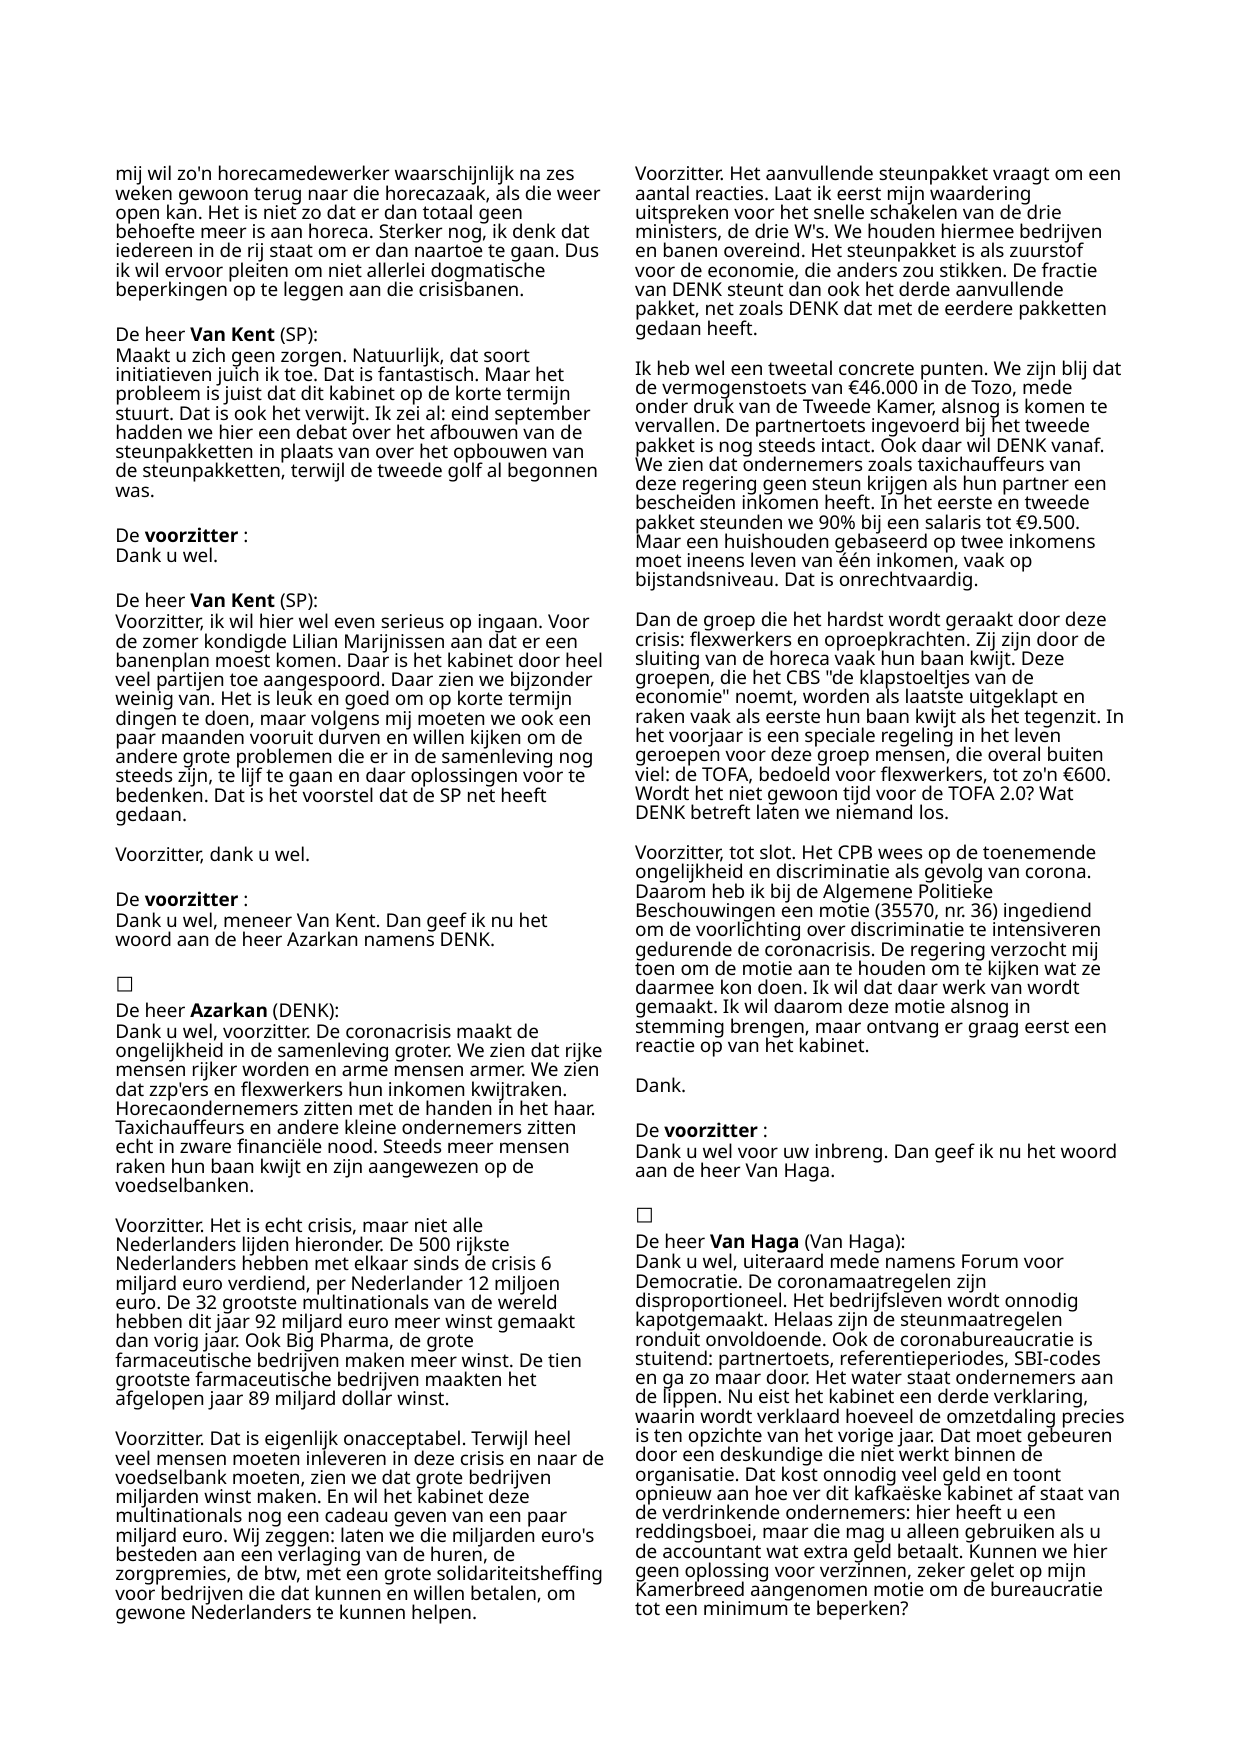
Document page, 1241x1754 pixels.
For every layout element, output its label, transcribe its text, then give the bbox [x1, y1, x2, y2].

text Voorzitter. Het aanvullende steunpakket vraagt om een aantal reacties. Laat ik eerst mijn waardering uitspreken voor het snelle schakelen van de drie ministers, de drie W's. We houden hiermee bedrijven en banen overeind. Het steunpakket is als zuurstof voor de economie, die anders zou stikken. De fractie van DENK steunt dan ook het derde aanvullende pakket, net zoals DENK dat met de eerdere pakketten gedaan heeft. [635, 165, 1125, 339]
text De heer Van Kent (SP): [115, 588, 605, 613]
text Ik heb wel een tweetal concrete punten. We zijn blij dat de vermogenstoets van €46.000 in de Tozo, mede onder druk van de Tweede Kamer, alsnog is komen te vervallen. De partnertoets ingevoerd bij het tweede pakket is nog steeds intact. Ook daar wil DENK vanaf. We zien dat ondernemers zoals taxichauffeurs van deze regering geen steun krijgen als hun partner een bescheiden inkomen heeft. In het eerste en tweede pakket steunden we 90% bij een salaris tot €9.500. Maar een huishouden gebaseerd op twee inkomens moet ineens leven van één inkomen, vaak op bijstandsniveau. Dat is onrechtvaardig. [635, 359, 1125, 591]
text De heer Van Kent (SP): [115, 321, 605, 347]
text ⬜ [635, 1202, 1125, 1228]
text De voorzitter : [115, 522, 605, 547]
text Dan de groep die het hardst wordt geraakt door deze crisis: flexwerkers en oproepkrachten. Zij zijn door de sluiting van de horeca vaak hun baan kwijt. Deze groepen, die het CBS "de klapstoeltjes van de economie" noemt, worden als laatste uitgeklapt en raken vaak als eerste hun baan kwijt als het tegenzit. In het voorjaar is een speciale regeling in het leven geroepen voor deze groep mensen, die overal buiten viel: de TOFA, bedoeld voor flexwerkers, tot zo'n €600. Wordt het niet gewoon tijd voor de TOFA 2.0? Wat DENK betreft laten we niemand los. [635, 611, 1125, 823]
text Dank u wel, meneer Van Kent. Dan geef ik nu het woord aan de heer Azarkan namens DENK. [115, 912, 605, 950]
text Dank u wel voor uw inbreng. Dan geef ik nu het woord aan de heer Van Haga. [635, 1143, 1125, 1181]
text De voorzitter : [115, 886, 605, 912]
text Voorzitter. Dat is eigenlijk onacceptabel. Terwijl heel veel mensen moeten inleveren in deze crisis en naar de voedselbank moeten, zien we dat grote bedrijven miljarden winst maken. En wil het kabinet deze multinationals nog een cadeau geven van een paar miljard euro. Wij zeggen: laten we die miljarden euro's besteden aan een verlaging van de huren, de zorgpremies, de btw, met een grote solidariteitsheffing voor bedrijven die dat kunnen en willen betalen, om gewone Nederlanders te kunnen helpen. [115, 1430, 605, 1623]
text De heer Van Haga (Van Haga): [635, 1228, 1125, 1253]
text Dank. [635, 1077, 1125, 1096]
text Voorzitter. Het is echt crisis, maar niet alle Nederlanders lijden hieronder. De 500 rijkste Nederlanders hebben met elkaar sinds de crisis 6 miljard euro verdiend, per Nederlander 12 miljoen euro. De 32 grootste multinationals van de wereld hebben dit jaar 92 miljard euro meer winst gemaakt dan vorig jaar. Ook Big Pharma, de grote farmaceutische bedrijven maken meer winst. De tien grootste farmaceutische bedrijven maakten het afgelopen jaar 89 miljard dollar winst. [115, 1217, 605, 1409]
text Maakt u zich geen zorgen. Natuurlijk, dat soort initiatieven juich ik toe. Dat is fantastisch. Maar het probleem is juist dat dit kabinet op de korte termijn stuurt. Dat is ook het verwijt. Ik zei al: eind september hadden we hier een debat over het afbouwen van de steunpakketten in plaats van over het opbouwen van de steunpakketten, terwijl de tweede golf al begonnen was. [115, 347, 605, 501]
text Voorzitter, ik wil hier wel even serieus op ingaan. Voor de zomer kondigde Lilian Marijnissen aan dat er een banenplan moest komen. Daar is het kabinet door heel veel partijen toe aangespoord. Daar zien we bijzonder weinig van. Het is leuk en goed om op korte termijn dingen te doen, maar volgens mij moeten we ook een paar maanden vooruit durven en willen kijken om de andere grote problemen die er in de samenleving nog steeds zijn, te lijf te gaan en daar oplossingen voor te bedenken. Dat is het voorstel dat de SP net heeft gedaan. [115, 613, 605, 825]
text mij wil zo'n horecamedewerker waarschijnlijk na zes weken gewoon terug naar die horecazaak, als die weer open kan. Het is niet zo dat er dan totaal geen behoefte meer is aan horeca. Sterker nog, ik denk dat iedereen in de rij staat om er dan naartoe te gaan. Dus ik wil ervoor pleiten om niet allerlei dogmatische beperkingen op te leggen aan die crisisbanen. [115, 165, 605, 300]
text De voorzitter : [635, 1117, 1125, 1143]
text Voorzitter, dank u wel. [115, 846, 605, 865]
text Dank u wel, voorzitter. De coronacrisis maakt de ongelijkheid in de samenleving groter. We zien dat rijke mensen rijker worden en arme mensen armer. We zien dat zzp'ers en flexwerkers hun inkomen kwijtraken. Horecaondernemers zitten met de handen in het haar. Taxichauffeurs en andere kleine ondernemers zitten echt in zware financiële nood. Steeds meer mensen raken hun baan kwijt en zijn aangewezen op de voedselbanken. [115, 1023, 605, 1196]
text Dank u wel, uiteraard mede namens Forum voor Democratie. De coronamaatregelen zijn disproportioneel. Het bedrijfsleven wordt onnodig kapotgemaakt. Helaas zijn de steunmaatregelen ronduit onvoldoende. Ook de coronabureaucratie is stuitend: partnertoets, referentieperiodes, SBI-codes en ga zo maar door. Het water staat ondernemers aan de lippen. Nu eist het kabinet een derde verklaring, waarin wordt verklaard hoeveel de omzetdaling precies is ten opzichte van het vorige jaar. Dat moet gebeuren door een deskundige die niet werkt binnen de organisatie. Dat kost onnodig veel geld en toont opnieuw aan hoe ver dit kafkaëske kabinet af staat van de verdrinkende ondernemers: hier heeft u een reddingsboei, maar die mag u alleen gebruiken als u de accountant wat extra geld betaalt. Kunnen we hier geen oplossing voor verzinnen, zeker gelet op mijn Kamerbreed aangenomen motie om de bureaucratie tot een minimum te beperken? [635, 1253, 1125, 1620]
text Voorzitter, tot slot. Het CPB wees op de toenemende ongelijkheid en discriminatie als gevolg van corona. Daarom heb ik bij de Algemene Politieke Beschouwingen een motie (35570, nr. 36) ingediend om de voorlichting over discriminatie te intensiveren gedurende de coronacrisis. De regering verzocht mij toen om de motie aan te houden om te kijken wat ze daarmee kon doen. Ik wil dat daar werk van wordt gemaakt. Ik wil daarom deze motie alsnog in stemming brengen, maar ontvang er graag eerst een reactie op van het kabinet. [635, 844, 1125, 1056]
text De heer Azarkan (DENK): [115, 997, 605, 1023]
text Dank u wel. [115, 547, 605, 567]
text ⬜ [115, 971, 605, 997]
